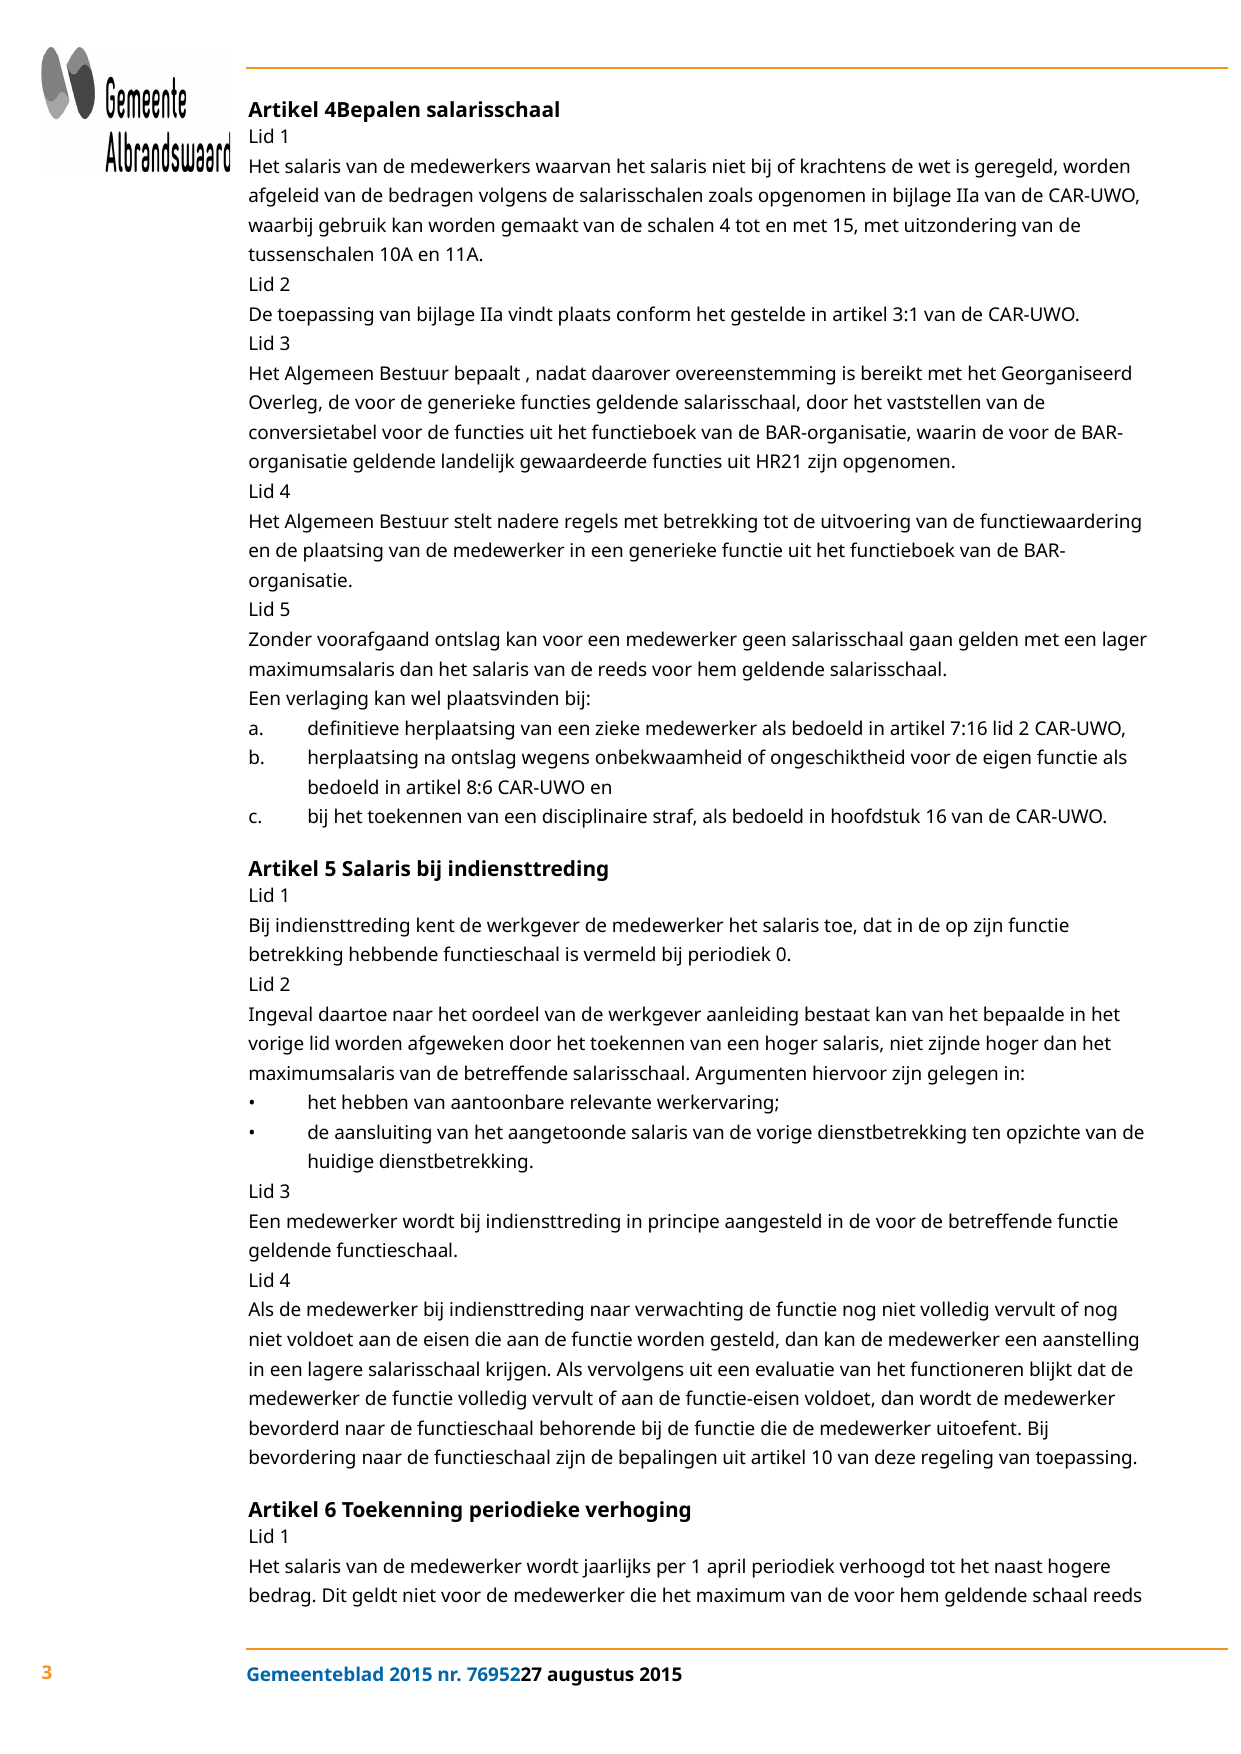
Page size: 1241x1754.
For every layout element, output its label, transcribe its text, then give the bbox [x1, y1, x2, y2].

text Het salaris van de medewerker wordt jaarlijks per 1 april periodiek verhoogd tot het naast hogere bedrag. Dit geldt niet voor de medewerker die het maximum van de voor hem geldende schaal reeds [248, 1553, 1152, 1608]
list definitieve herplaatsing van een zieke medewerker als bedoeld in artikel 7:16 lid 2 CAR-UWO, [248, 715, 1152, 741]
text De toepassing van bijlage IIa vindt plaats conform het gestelde in artikel 3:1 van de CAR-UWO. [248, 301, 1152, 326]
text Lid 4 [248, 478, 1152, 504]
text Het Algemeen Bestuur stelt nadere regels met betrekking tot de uitvoering van de functiewaardering en de plaatsing van de medewerker in een generieke functie uit het functieboek van de BAR-organisatie. [248, 508, 1152, 593]
text Lid 5 [248, 597, 1152, 622]
text Zonder voorafgaand ontslag kan voor een medewerker geen salarisschaal gaan gelden met een lager maximumsalaris dan het salaris van de reeds voor hem geldende salarisschaal. [248, 626, 1152, 681]
text Artikel 6 Toekenning periodieke verhoging [248, 1495, 1152, 1523]
list herplaatsing na ontslag wegens onbekwaamheid of ongeschiktheid voor de eigen functie als bedoeld in artikel 8:6 CAR-UWO en [248, 744, 1152, 800]
text Lid 3 [248, 330, 1152, 356]
text Als de medewerker bij indiensttreding naar verwachting de functie nog niet volledig vervult of nog niet voldoet aan de eisen die aan de functie worden gesteld, dan kan de medewerker een aanstelling in een lagere salarisschaal krijgen. Als vervolgens uit een evaluatie van het functioneren blijkt dat de medewerker de functie volledig vervult of aan de functie-eisen voldoet, dan wordt de medewerker bevorderd naar de functieschaal behorende bij de functie die de medewerker uitoefent. Bij bevordering naar de functieschaal zijn de bepalingen uit artikel 10 van deze regeling van toepassing. [248, 1297, 1152, 1470]
text Het Algemeen Bestuur bepaalt , nadat daarover overeenstemming is bereikt met het Georganiseerd Overleg, de voor de generieke functies geldende salarisschaal, door het vaststellen van de conversietabel voor de functies uit het functieboek van de BAR-organisatie, waarin de voor de BAR-organisatie geldende landelijk gewaardeerde functies uit HR21 zijn opgenomen. [248, 360, 1152, 474]
text Lid 1 [248, 1523, 1152, 1549]
text Artikel 4Bepalen salarisschaal [248, 95, 1152, 123]
list de aansluiting van het aangetoonde salaris van de vorige dienstbetrekking ten opzichte van de huidige dienstbetrekking. [248, 1119, 1152, 1174]
text Bij indiensttreding kent de werkgever de medewerker het salaris toe, dat in de op zijn functie betrekking hebbende functieschaal is vermeld bij periodiek 0. [248, 912, 1152, 967]
text Lid 3 [248, 1178, 1152, 1204]
list bij het toekennen van een disciplinaire straf, als bedoeld in hoofdstuk 16 van de CAR-UWO. [248, 804, 1152, 829]
text Artikel 5 Salaris bij indiensttreding [248, 854, 1152, 882]
text Lid 2 [248, 271, 1152, 297]
text Het salaris van de medewerkers waarvan het salaris niet bij of krachtens de wet is geregeld, worden afgeleid van de bedragen volgens de salarisschalen zoals opgenomen in bijlage IIa van de CAR-UWO, waarbij gebruik kan worden gemaakt van de schalen 4 tot en met 15, met uitzondering van de tussenschalen 10A en 11A. [248, 153, 1152, 267]
text Ingeval daartoe naar het oordeel van de werkgever aanleiding bestaat kan van het bepaalde in het vorige lid worden afgeweken door het toekennen van een hoger salaris, niet zijnde hoger dan het maximumsalaris van de betreffende salarisschaal. Argumenten hiervoor zijn gelegen in: [248, 1001, 1152, 1086]
text Een medewerker wordt bij indiensttreding in principe aangesteld in de voor de betreffende functie geldende functieschaal. [248, 1208, 1152, 1263]
text Een verlaging kan wel plaatsvinden bij: [248, 685, 1152, 711]
list het hebben van aantoonbare relevante werkervaring; [248, 1089, 1152, 1115]
text Lid 1 [248, 882, 1152, 908]
text Lid 1 [248, 123, 1152, 149]
picture [41, 47, 231, 172]
text Lid 4 [248, 1267, 1152, 1293]
text Lid 2 [248, 971, 1152, 997]
